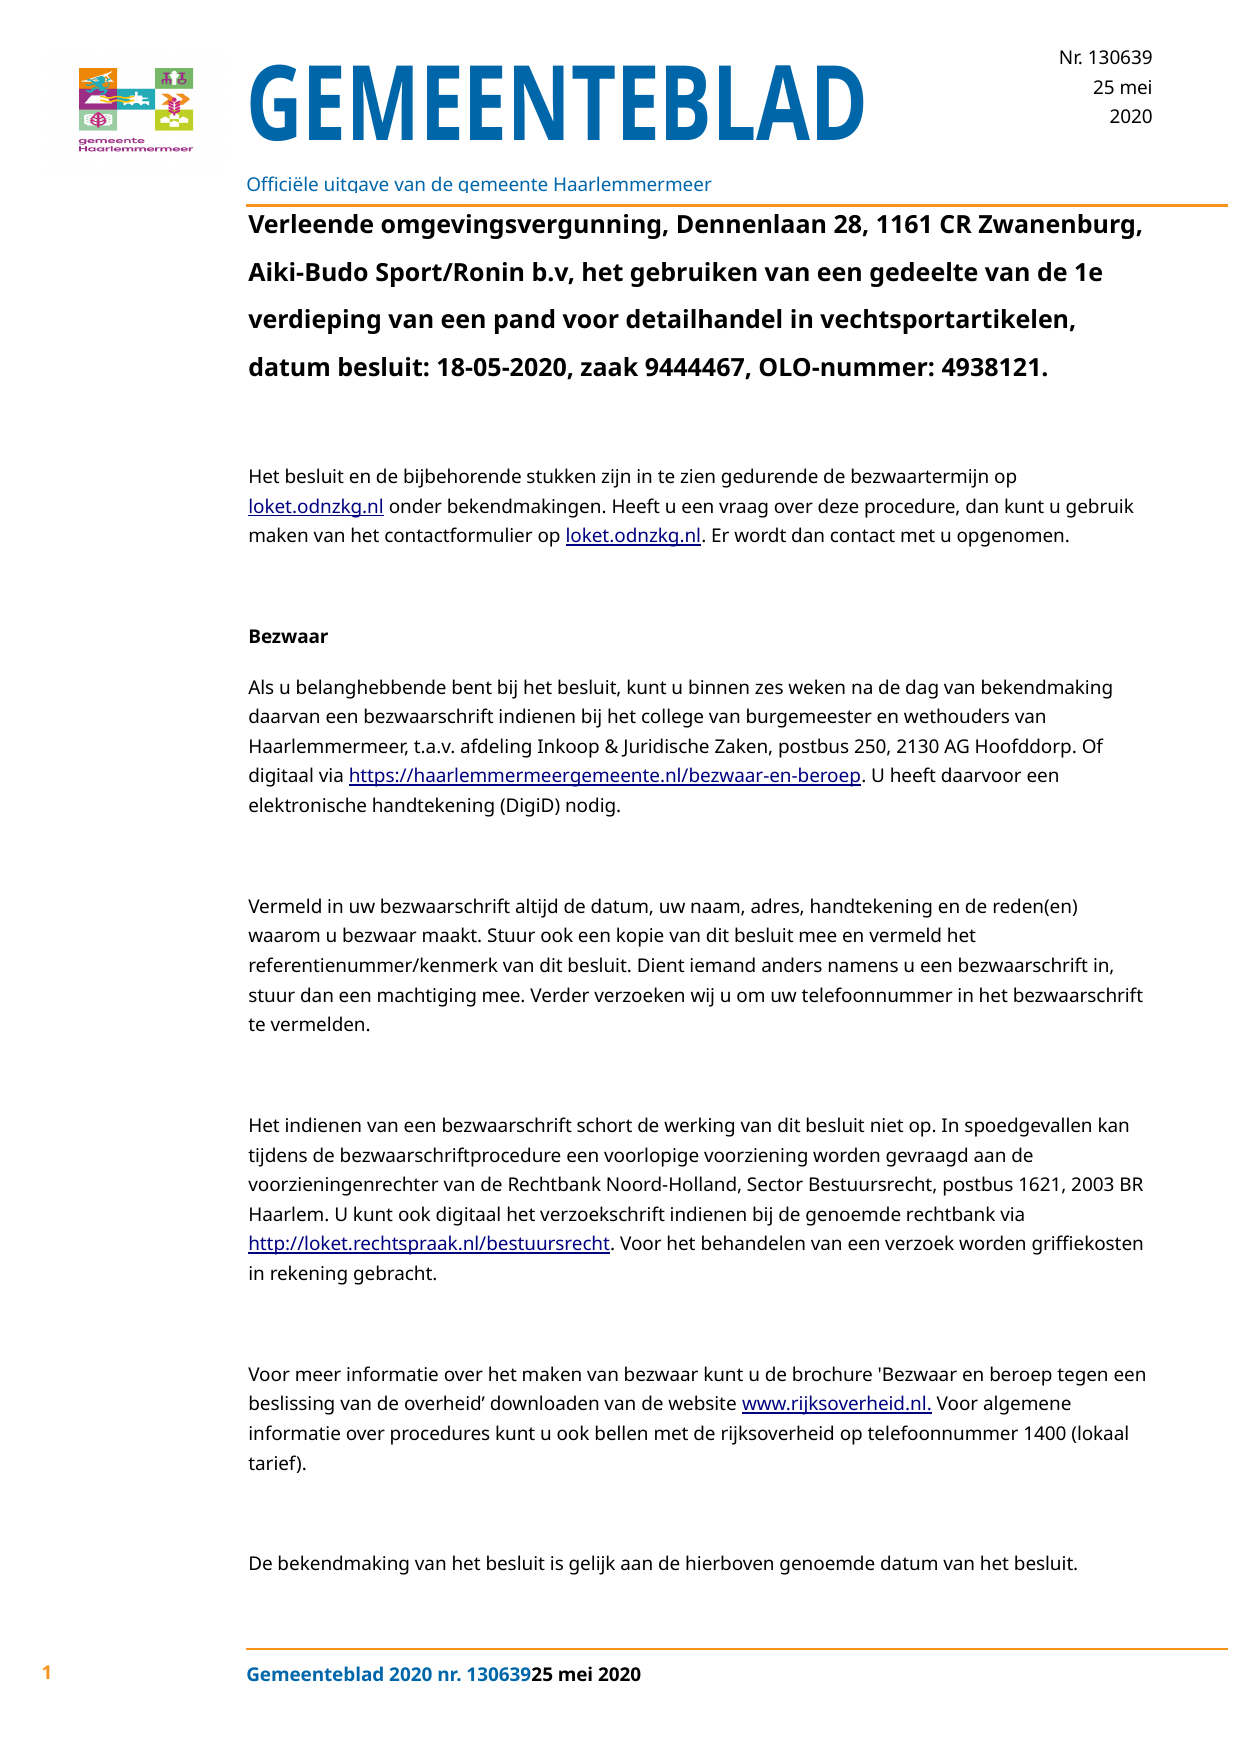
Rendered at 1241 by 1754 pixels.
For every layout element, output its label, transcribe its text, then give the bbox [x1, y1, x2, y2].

text De bekendmaking van het besluit is gelijk aan de hierboven genoemde datum van het besluit. [248, 1551, 1152, 1576]
text Bezwaar [248, 623, 1152, 649]
text Vermeld in uw bezwaarschrift altijd de datum, uw naam, adres, handtekening en de reden(en) waarom u bezwaar maakt. Stuur ook een kopie van dit besluit mee en vermeld het referentienummer/kenmerk van dit besluit. Dient iemand anders namens u een bezwaarschrift in, stuur dan een machtiging mee. Verder verzoeken wij u om uw telefoonnummer in het bezwaarschrift te vermelden. [248, 893, 1152, 1037]
text Het besluit en de bijbehorende stukken zijn in te zien gedurende de bezwaartermijn op loket.odnzkg.nl onder bekendmakingen. Heeft u een vraag over deze procedure, dan kunt u gebruik maken van het contactformulier op loket.odnzkg.nl. Er wordt dan contact met u opgenomen. [248, 463, 1152, 548]
text Het indienen van een bezwaarschrift schort de werking van dit besluit niet op. In spoedgevallen kan tijdens de bezwaarschriftprocedure een voorlopige voorziening worden gevraagd aan de voorzieningenrechter van de Rechtbank Noord-Holland, Sector Bestuursrecht, postbus 1621, 2003 BR Haarlem. U kunt ook digitaal het verzoekschrift indienen bij de genoemde rechtbank via http://loket.rechtspraak.nl/bestuursrecht. Voor het behandelen van een verzoek worden griffiekosten in rekening gebracht. [248, 1112, 1152, 1286]
text Verleende omgevingsvergunning, Dennenlaan 28, 1161 CR Zwanenburg, Aiki-Budo Sport/Ronin b.v, het gebruiken van een gedeelte van de 1e verdieping van een pand voor detailhandel in vechtsportartikelen, datum besluit: 18-05-2020, zaak 9444467, OLO-nummer: 4938121. [248, 207, 1152, 384]
text Voor meer informatie over het maken van bezwaar kunt u de brochure 'Bezwaar en beroep tegen een beslissing van de overheid’ downloaden van de website www.rijksoverheid.nl. Voor algemene informatie over procedures kunt u ook bellen met de rijksoverheid op telefoonnummer 1400 (lokaal tarief). [248, 1361, 1152, 1476]
text Als u belanghebbende bent bij het besluit, kunt u binnen zes weken na de dag van bekendmaking daarvan een bezwaarschrift indienen bij het college van burgemeester en wethouders van Haarlemmermeer, t.a.v. afdeling Inkoop & Juridische Zaken, postbus 250, 2130 AG Hoofddorp. Of digitaal via https://haarlemmermeergemeente.nl/bezwaar-en-beroep. U heeft daarvoor een elektronische handtekening (DigiD) nodig. [248, 674, 1152, 818]
picture [41, 47, 231, 172]
